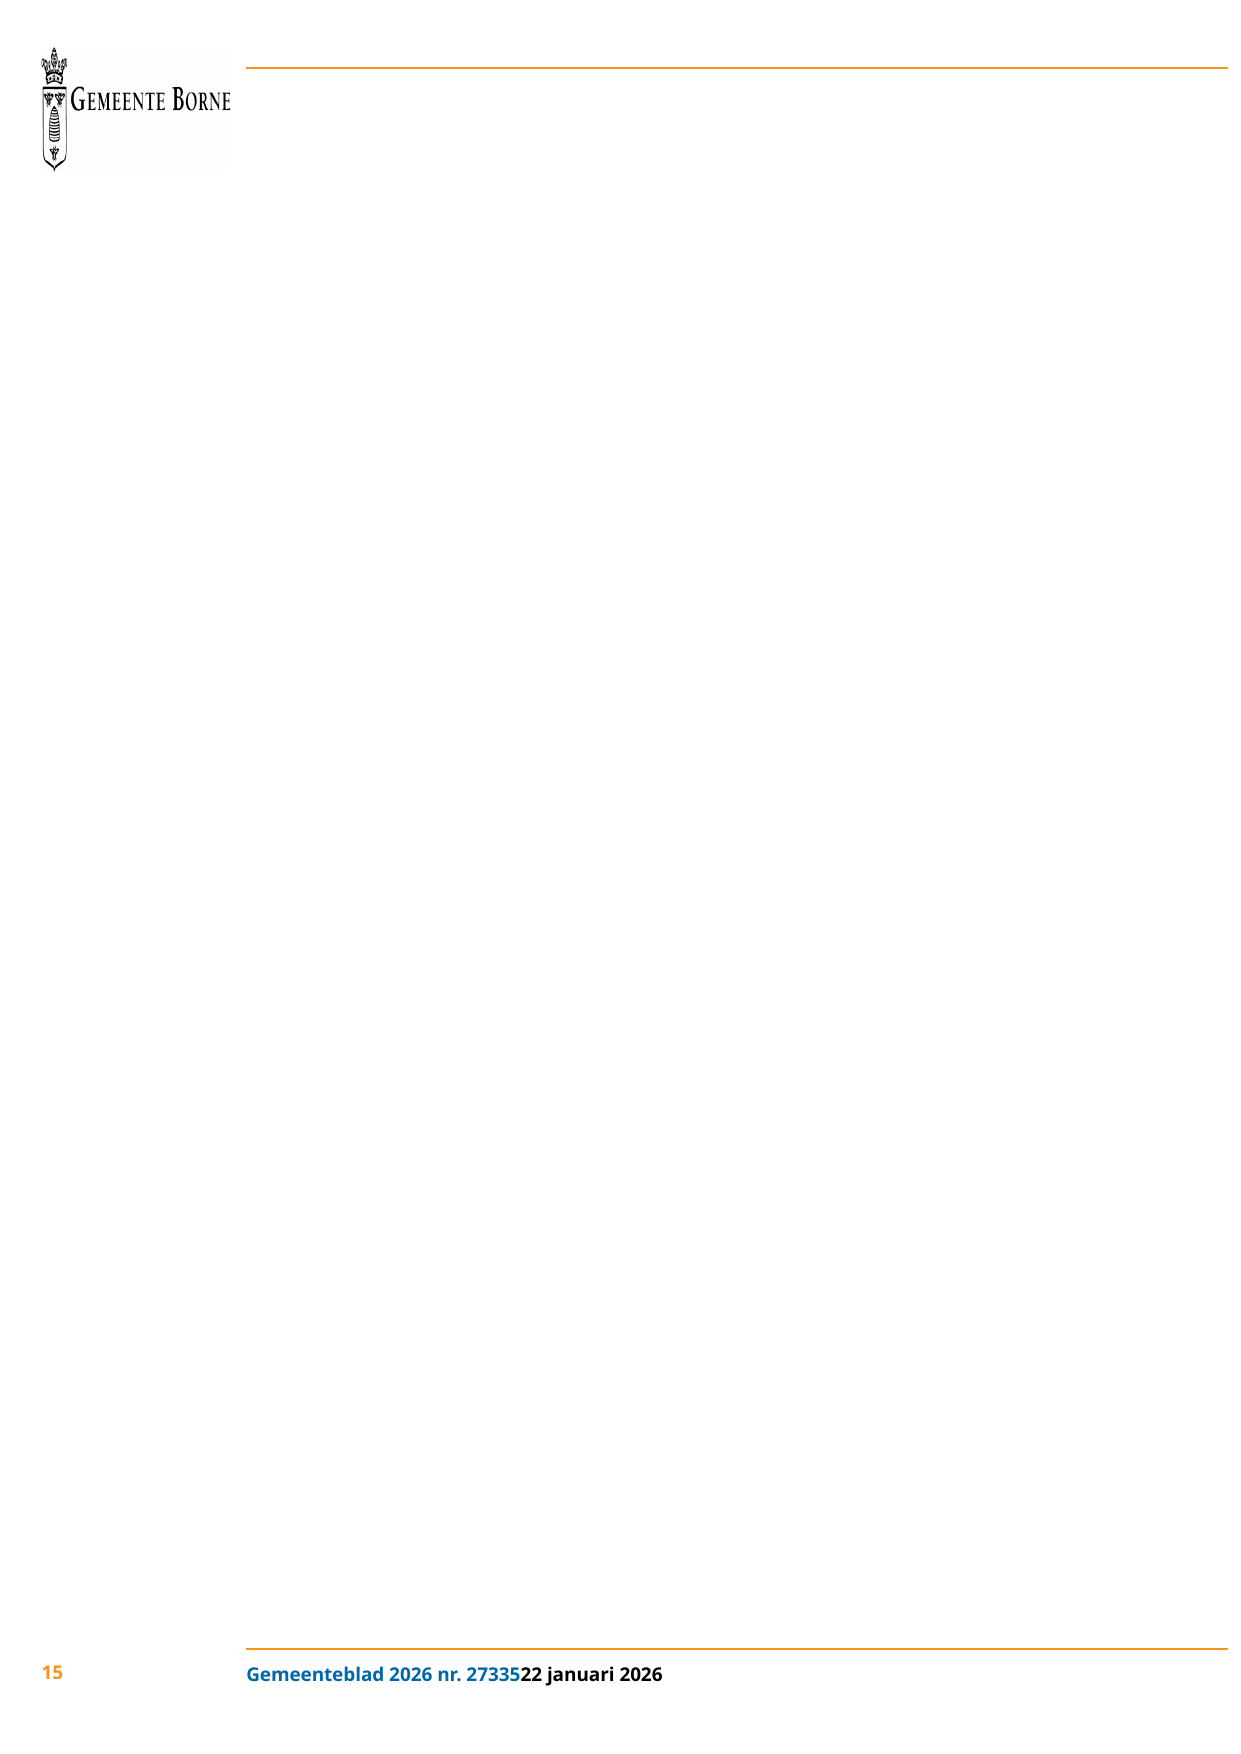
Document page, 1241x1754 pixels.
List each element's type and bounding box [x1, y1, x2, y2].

picture [41, 47, 231, 172]
